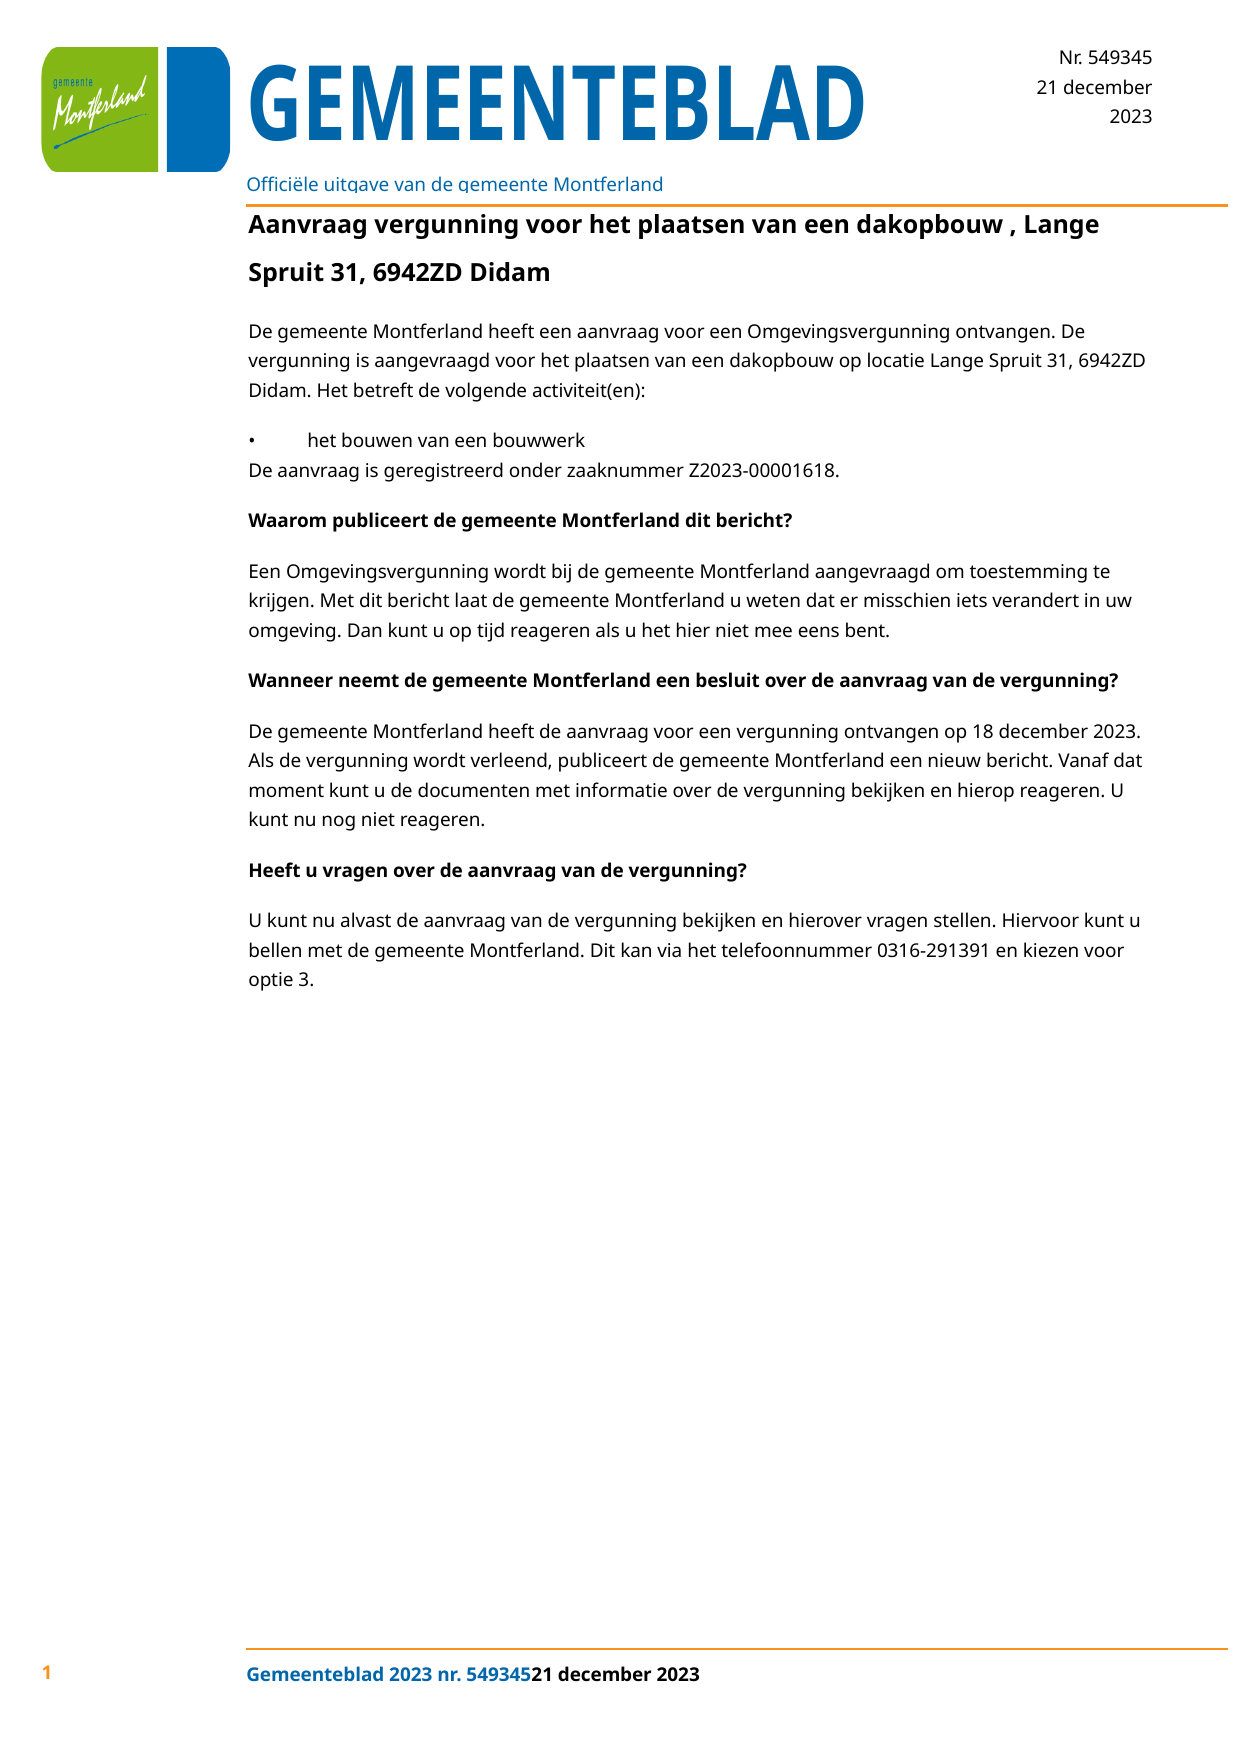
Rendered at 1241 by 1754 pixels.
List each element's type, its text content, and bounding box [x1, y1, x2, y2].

text De gemeente Montferland heeft de aanvraag voor een vergunning ontvangen op 18 december 2023. Als de vergunning wordt verleend, publiceert de gemeente Montferland een nieuw bericht. Vanaf dat moment kunt u de documenten met informatie over de vergunning bekijken en hierop reageren. U kunt nu nog niet reageren. [248, 718, 1152, 832]
text Een Omgevingsvergunning wordt bij de gemeente Montferland aangevraagd om toestemming te krijgen. Met dit bericht laat de gemeente Montferland u weten dat er misschien iets verandert in uw omgeving. Dan kunt u op tijd reageren als u het hier niet mee eens bent. [248, 558, 1152, 643]
text De gemeente Montferland heeft een aanvraag voor een Omgevingsvergunning ontvangen. De vergunning is aangevraagd voor het plaatsen van een dakopbouw op locatie Lange Spruit 31, 6942ZD Didam. Het betreft de volgende activiteit(en): [248, 318, 1152, 403]
text Aanvraag vergunning voor het plaatsen van een dakopbouw , Lange Spruit 31, 6942ZD Didam [248, 207, 1152, 288]
text Wanneer neemt de gemeente Montferland een besluit over de aanvraag van de vergunning? [248, 667, 1152, 693]
text De aanvraag is geregistreerd onder zaaknummer Z2023-00001618. [248, 457, 1152, 483]
picture [41, 47, 231, 172]
list het bouwen van een bouwwerk [248, 427, 1152, 453]
text Heeft u vragen over de aanvraag van de vergunning? [248, 857, 1152, 883]
text U kunt nu alvast de aanvraag van de vergunning bekijken en hierover vragen stellen. Hiervoor kunt u bellen met de gemeente Montferland. Dit kan via het telefoonnummer 0316-291391 en kiezen voor optie 3. [248, 907, 1152, 992]
text Waarom publiceert de gemeente Montferland dit bericht? [248, 507, 1152, 533]
